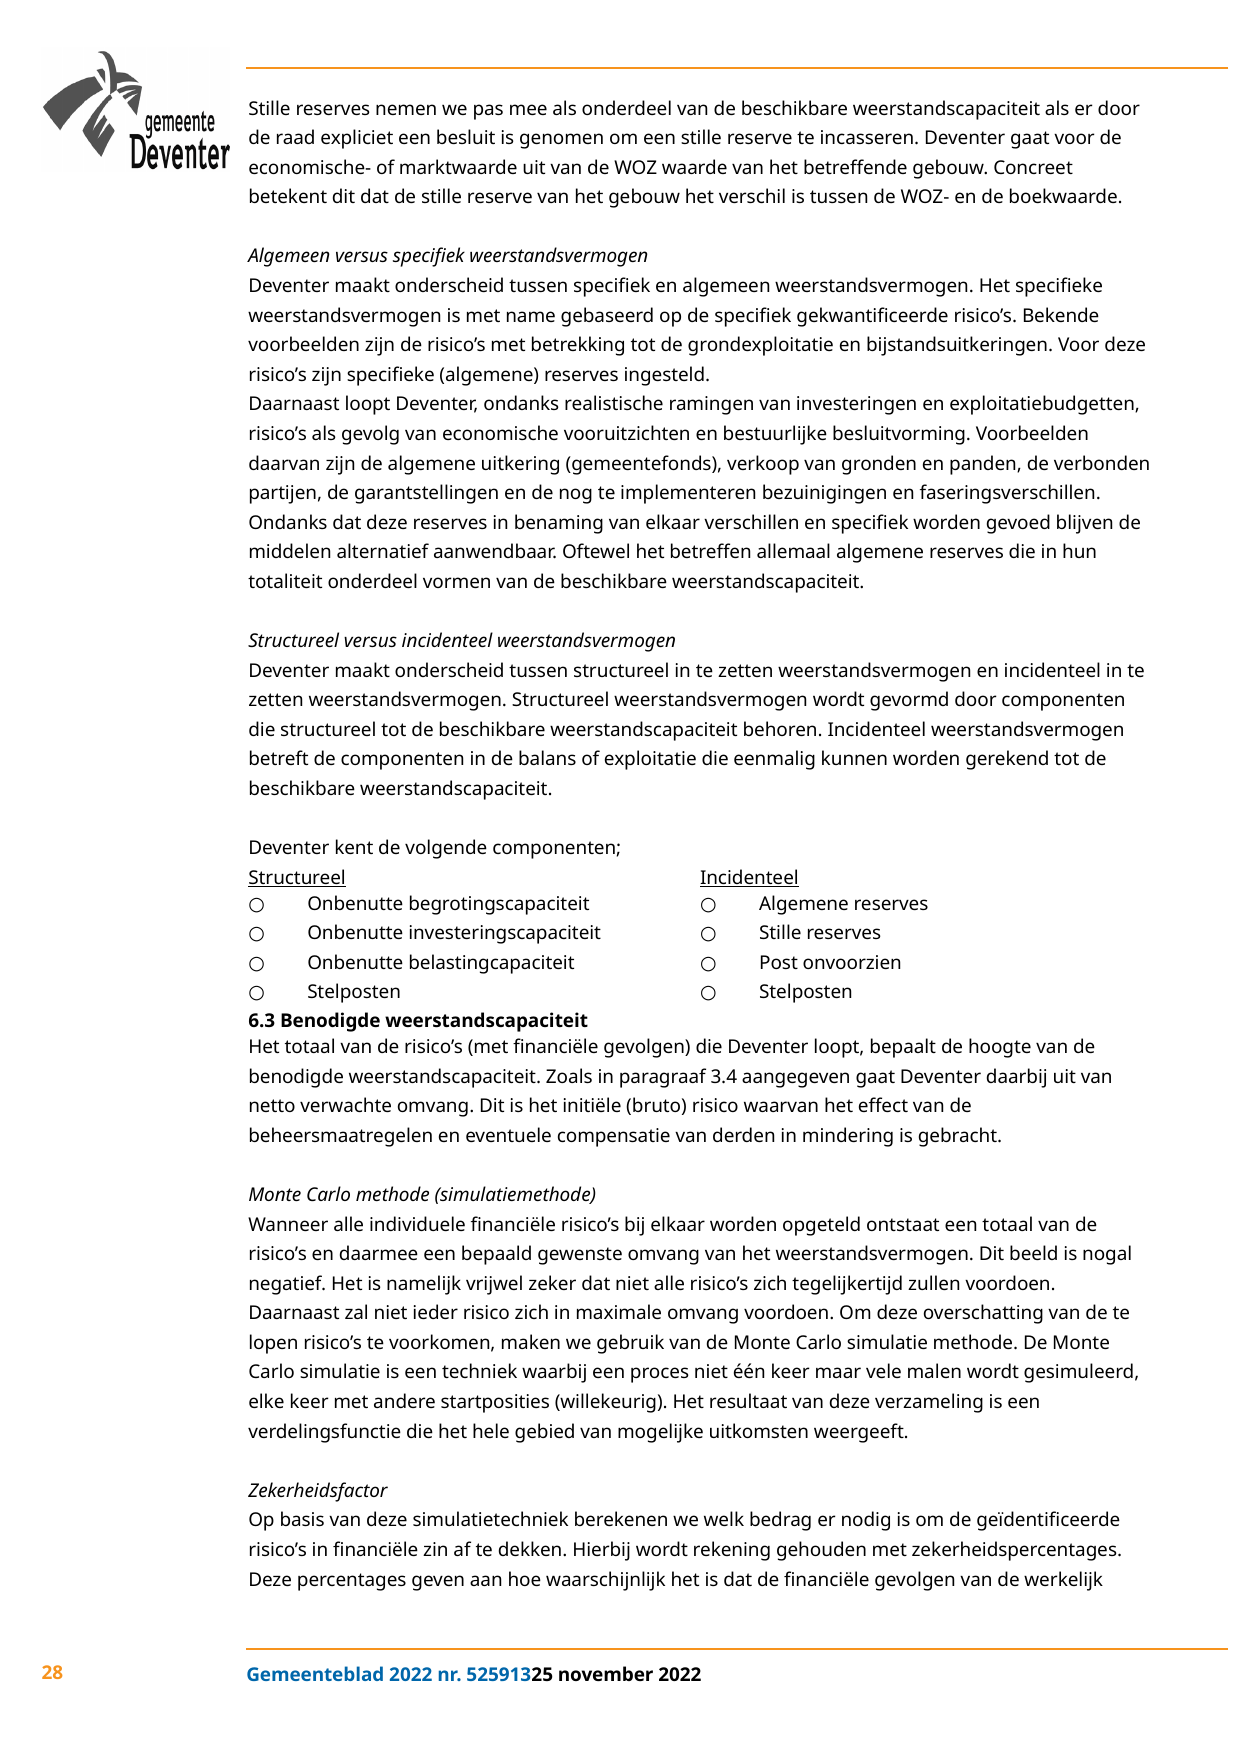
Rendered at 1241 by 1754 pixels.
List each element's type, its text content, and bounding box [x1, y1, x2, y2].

table_cell Onbenutte begrotingscapaciteit Onbenutte investeringscapaciteit Onbenutte belastingcapaciteit Stelposten [248, 890, 700, 1004]
text Het totaal van de risico’s (met financiële gevolgen) die Deventer loopt, bepaalt de hoogte van de benodigde weerstandscapaciteit. Zoals in paragraaf 3.4 aangegeven gaat Deventer daarbij uit van netto verwachte omvang. Dit is het initiële (bruto) risico waarvan het effect van de beheersmaatregelen en eventuele compensatie van derden in mindering is gebracht. [248, 1033, 1152, 1148]
text Op basis van deze simulatietechniek berekenen we welk bedrag er nodig is om de geïdentificeerde risico’s in financiële zin af te dekken. Hierbij wordt rekening gehouden met zekerheidspercentages. Deze percentages geven aan hoe waarschijnlijk het is dat de financiële gevolgen van de werkelijk [248, 1507, 1152, 1591]
text Deventer maakt onderscheid tussen structureel in te zetten weerstandsvermogen en incidenteel in te zetten weerstandsvermogen. Structureel weerstandsvermogen wordt gevormd door componenten die structureel tot de beschikbare weerstandscapaciteit behoren. Incidenteel weerstandsvermogen betreft de componenten in de balans of exploitatie die eenmalig kunnen worden gerekend tot de beschikbare weerstandscapaciteit. [248, 657, 1152, 801]
text Ondanks dat deze reserves in benaming van elkaar verschillen en specifiek worden gevoed blijven de middelen alternatief aanwendbaar. Oftewel het betreffen allemaal algemene reserves die in hun totaliteit onderdeel vormen van de beschikbare weerstandscapaciteit. [248, 509, 1152, 594]
text 6.3 Benodigde weerstandscapaciteit [248, 1007, 1152, 1033]
table_cell Algemene reserves Stille reserves Post onvoorzien Stelposten [700, 890, 1152, 1004]
table_header Incidenteel [700, 864, 1152, 890]
text Algemeen versus specifiek weerstandsvermogen [248, 243, 1152, 268]
text Deventer kent de volgende componenten; [248, 834, 1152, 860]
text Wanneer alle individuele financiële risico’s bij elkaar worden opgeteld ontstaat een totaal van de risico’s en daarmee een bepaald gewenste omvang van het weerstandsvermogen. Dit beeld is nogal negatief. Het is namelijk vrijwel zeker dat niet alle risico’s zich tegelijkertijd zullen voordoen. Daarnaast zal niet ieder risico zich in maximale omvang voordoen. Om deze overschatting van de te lopen risico’s te voorkomen, maken we gebruik van de Monte Carlo simulatie methode. De Monte Carlo simulatie is een techniek waarbij een proces niet één keer maar vele malen wordt gesimuleerd, elke keer met andere startposities (willekeurig). Het resultaat van deze verzameling is een verdelingsfunctie die het hele gebied van mogelijke uitkomsten weergeeft. [248, 1211, 1152, 1443]
text Structureel versus incidenteel weerstandsvermogen [248, 627, 1152, 653]
text Deventer maakt onderscheid tussen specifiek en algemeen weerstandsvermogen. Het specifieke weerstandsvermogen is met name gebaseerd op de specifiek gekwantificeerde risico’s. Bekende voorbeelden zijn de risico’s met betrekking tot de grondexploitatie en bijstandsuitkeringen. Voor deze risico’s zijn specifieke (algemene) reserves ingesteld. [248, 272, 1152, 387]
text Daarnaast loopt Deventer, ondanks realistische ramingen van investeringen en exploitatiebudgetten, risico’s als gevolg van economische vooruitzichten en bestuurlijke besluitvorming. Voorbeelden daarvan zijn de algemene uitkering (gemeentefonds), verkoop van gronden en panden, de verbonden partijen, de garantstellingen en de nog te implementeren bezuinigingen en faseringsverschillen. [248, 391, 1152, 505]
text Stille reserves nemen we pas mee als onderdeel van de beschikbare weerstandscapaciteit als er door de raad expliciet een besluit is genomen om een stille reserve te incasseren. Deventer gaat voor de economische- of marktwaarde uit van de WOZ waarde van het betreffende gebouw. Concreet betekent dit dat de stille reserve van het gebouw het verschil is tussen de WOZ- en de boekwaarde. [248, 95, 1152, 209]
table_header Structureel [248, 864, 700, 890]
text Zekerheidsfactor [248, 1477, 1152, 1503]
picture [41, 47, 231, 172]
text Monte Carlo methode (simulatiemethode) [248, 1181, 1152, 1207]
